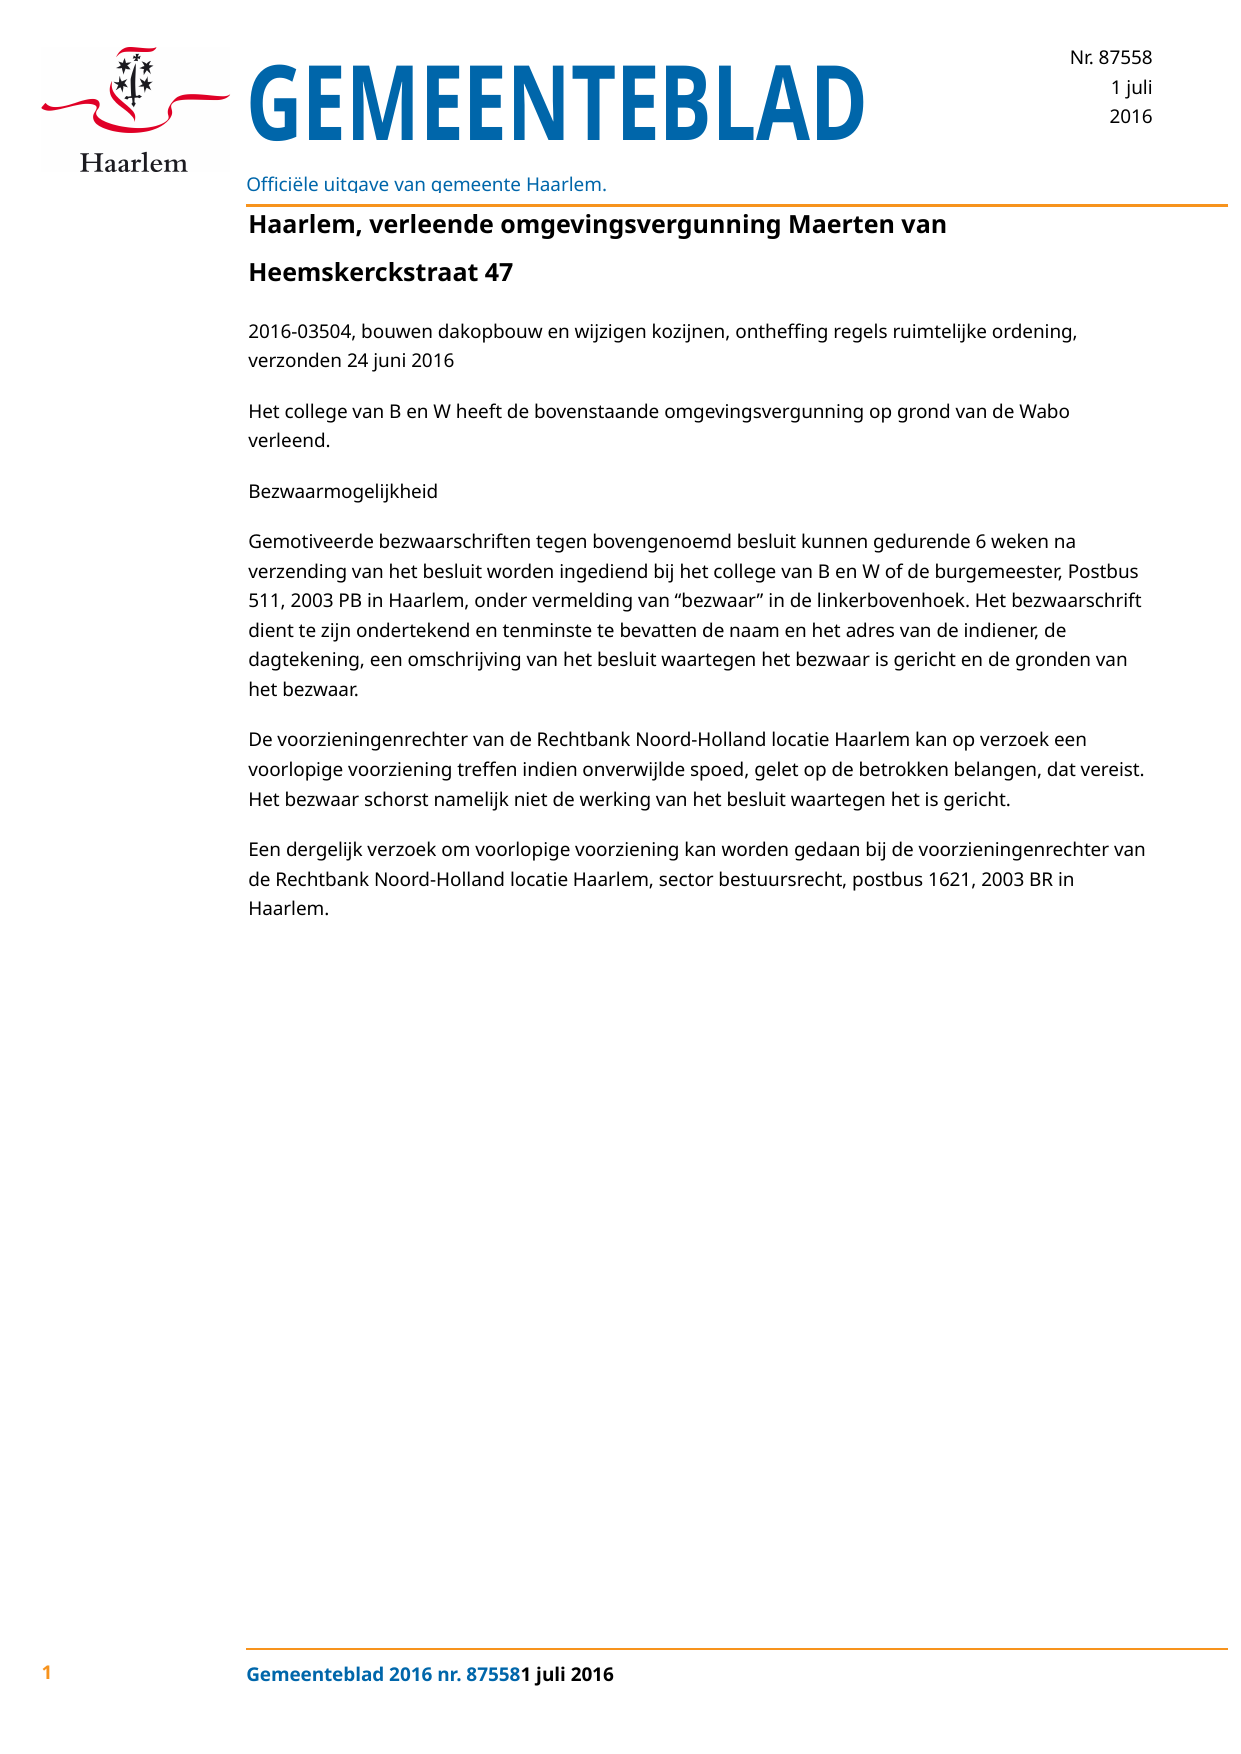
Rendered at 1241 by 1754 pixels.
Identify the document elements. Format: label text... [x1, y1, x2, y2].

text Haarlem, verleende omgevingsvergunning Maerten van Heemskerckstraat 47 [248, 207, 1152, 288]
text De voorzieningenrechter van de Rechtbank Noord-Holland locatie Haarlem kan op verzoek een voorlopige voorziening treffen indien onverwijlde spoed, gelet op de betrokken belangen, dat vereist. Het bezwaar schorst namelijk niet de werking van het besluit waartegen het is gericht. [248, 727, 1152, 812]
text Gemotiveerde bezwaarschriften tegen bovengenoemd besluit kunnen gedurende 6 weken na verzending van het besluit worden ingediend bij het college van B en W of de burgemeester, Postbus 511, 2003 PB in Haarlem, onder vermelding van “bezwaar” in de linkerbovenhoek. Het bezwaarschrift dient te zijn ondertekend en tenminste te bevatten de naam en het adres van de indiener, de dagtekening, een omschrijving van het besluit waartegen het bezwaar is gericht en de gronden van het bezwaar. [248, 528, 1152, 702]
text Bezwaarmogelijkheid [248, 478, 1152, 504]
text 2016-03504, bouwen dakopbouw en wijzigen kozijnen, ontheffing regels ruimtelijke ordening, verzonden 24 juni 2016 [248, 318, 1152, 373]
picture [41, 47, 231, 172]
text Een dergelijk verzoek om voorlopige voorziening kan worden gedaan bij de voorzieningenrechter van de Rechtbank Noord-Holland locatie Haarlem, sector bestuursrecht, postbus 1621, 2003 BR in Haarlem. [248, 836, 1152, 921]
text Het college van B en W heeft de bovenstaande omgevingsvergunning op grond van de Wabo verleend. [248, 398, 1152, 453]
